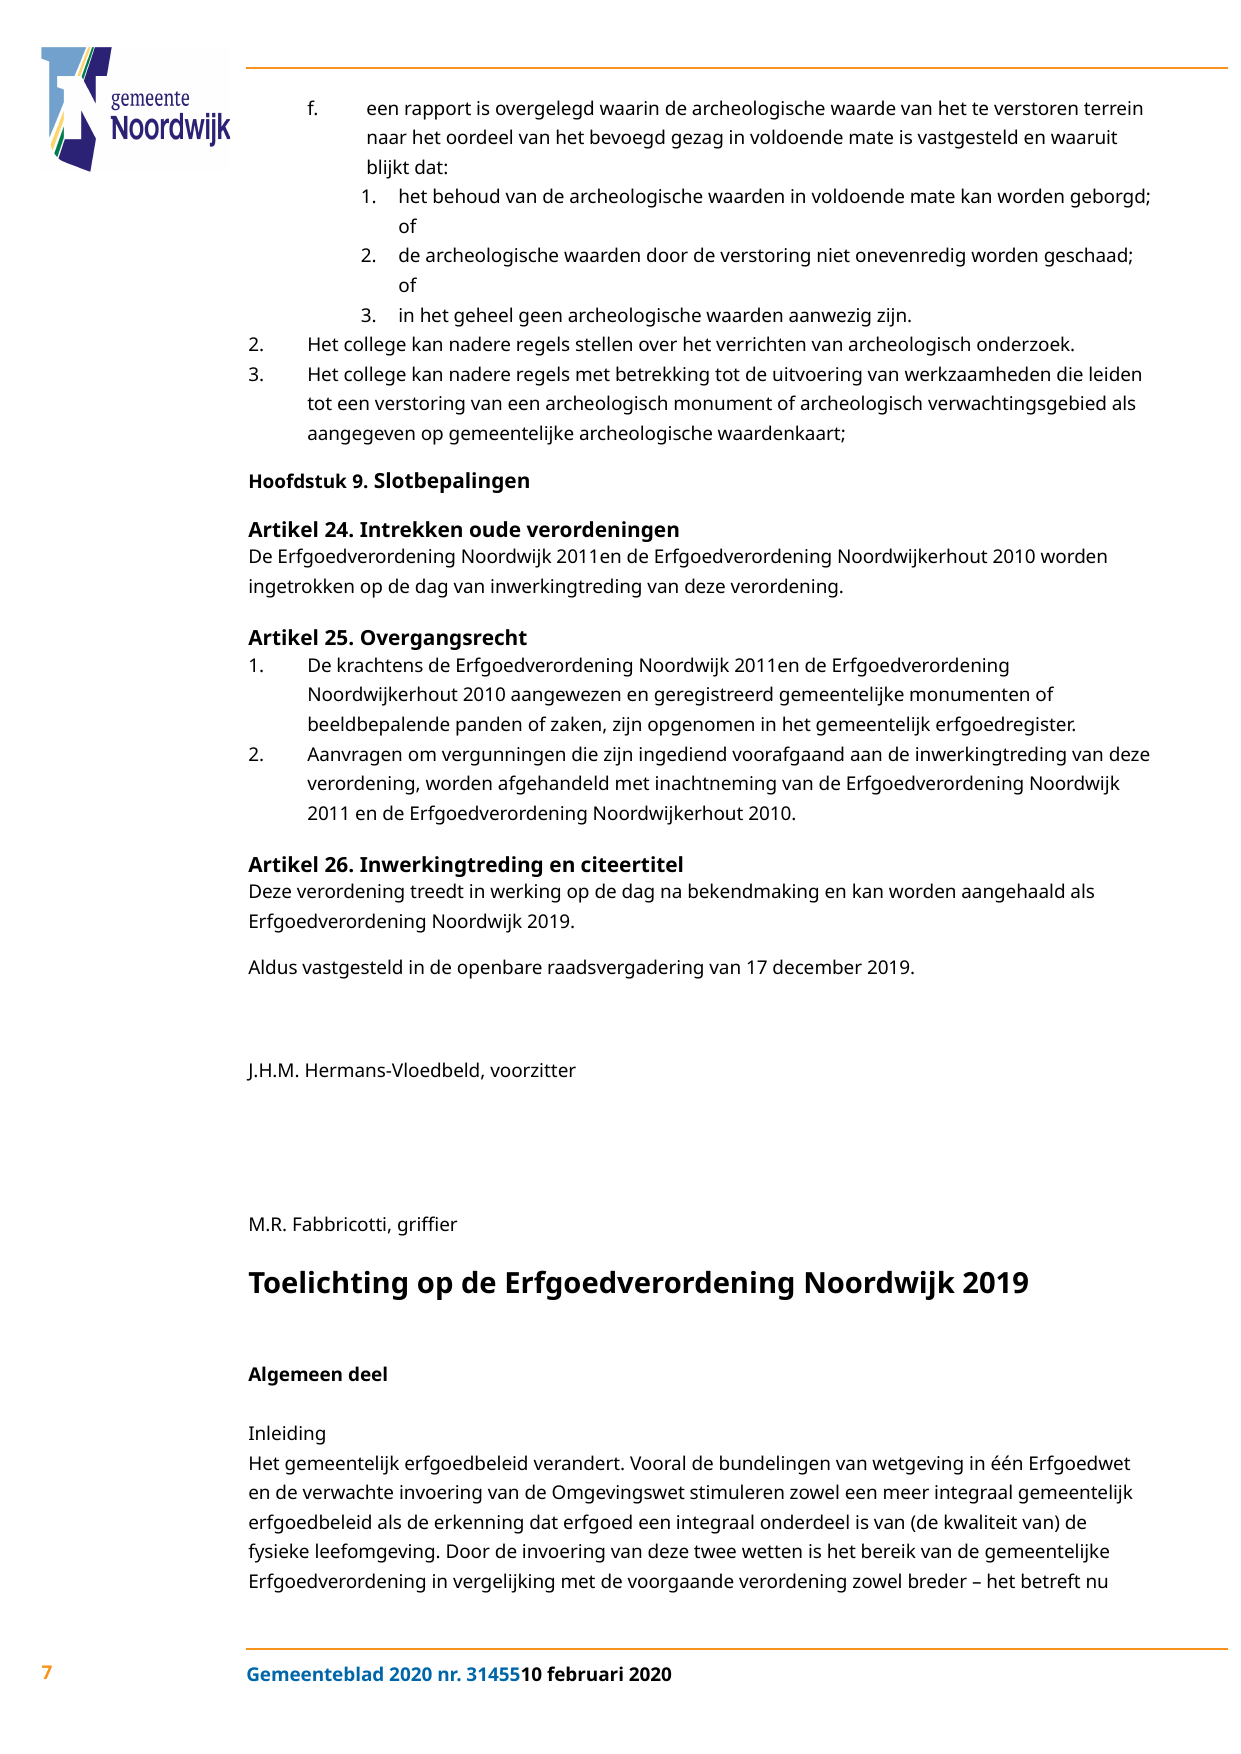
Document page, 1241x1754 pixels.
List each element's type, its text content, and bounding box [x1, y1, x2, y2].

list Aanvragen om vergunningen die zijn ingediend voorafgaand aan de inwerkingtreding van deze verordening, worden afgehandeld met inachtneming van de Erfgoedverordening Noordwijk 2011 en de Erfgoedverordening Noordwijkerhout 2010. [248, 741, 1152, 826]
list Het college kan nadere regels met betrekking tot de uitvoering van werkzaamheden die leiden tot een verstoring van een archeologisch monument of archeologisch verwachtingsgebied als aangegeven op gemeentelijke archeologische waardenkaart; [248, 361, 1152, 446]
list De krachtens de Erfgoedverordening Noordwijk 2011en de Erfgoedverordening Noordwijkerhout 2010 aangewezen en geregistreerd gemeentelijke monumenten of beeldbepalende panden of zaken, zijn opgenomen in het gemeentelijk erfgoedregister. [248, 652, 1152, 737]
text Artikel 26. Inwerkingtreding en citeertitel [248, 850, 1152, 879]
list het behoud van de archeologische waarden in voldoende mate kan worden geborgd; of [361, 183, 1152, 239]
text Inleiding [248, 1420, 1152, 1446]
text Algemeen deel [248, 1361, 1152, 1387]
list een rapport is overgelegd waarin de archeologische waarde van het te verstoren terrein naar het oordeel van het bevoegd gezag in voldoende mate is vastgesteld en waaruit blijkt dat: [307, 95, 1152, 180]
text Aldus vastgesteld in de openbare raadsvergadering van 17 december 2019. [248, 954, 1152, 980]
list Het college kan nadere regels stellen over het verrichten van archeologisch onderzoek. [248, 331, 1152, 357]
text De Erfgoedverordening Noordwijk 2011en de Erfgoedverordening Noordwijkerhout 2010 worden ingetrokken op de dag van inwerkingtreding van deze verordening. [248, 543, 1152, 599]
picture [41, 47, 231, 172]
text Artikel 25. Overgangsrecht [248, 623, 1152, 652]
list de archeologische waarden door de verstoring niet onevenredig worden geschaad; of [361, 243, 1152, 298]
text M.R. Fabbricotti, griffier [248, 1211, 1152, 1237]
text J.H.M. Hermans-Vloedbeld, voorzitter [248, 1057, 1152, 1083]
text Het gemeentelijk erfgoedbeleid verandert. Vooral de bundelingen van wetgeving in één Erfgoedwet en de verwachte invoering van de Omgevingswet stimuleren zowel een meer integraal gemeentelijk erfgoedbeleid als de erkenning dat erfgoed een integraal onderdeel is van (de kwaliteit van) de fysieke leefomgeving. Door de invoering van deze twee wetten is het bereik van de gemeentelijke Erfgoedverordening in vergelijking met de voorgaande verordening zowel breder – het betreft nu [248, 1450, 1152, 1594]
text Deze verordening treedt in werking op de dag na bekendmaking en kan worden aangehaald als Erfgoedverordening Noordwijk 2019. [248, 879, 1152, 934]
list in het geheel geen archeologische waarden aanwezig zijn. [361, 302, 1152, 328]
text Hoofdstuk 9. Slotbepalingen [248, 466, 1152, 494]
text Toelichting op de Erfgoedverordening Noordwijk 2019 [248, 1263, 1152, 1302]
text Artikel 24. Intrekken oude verordeningen [248, 515, 1152, 543]
